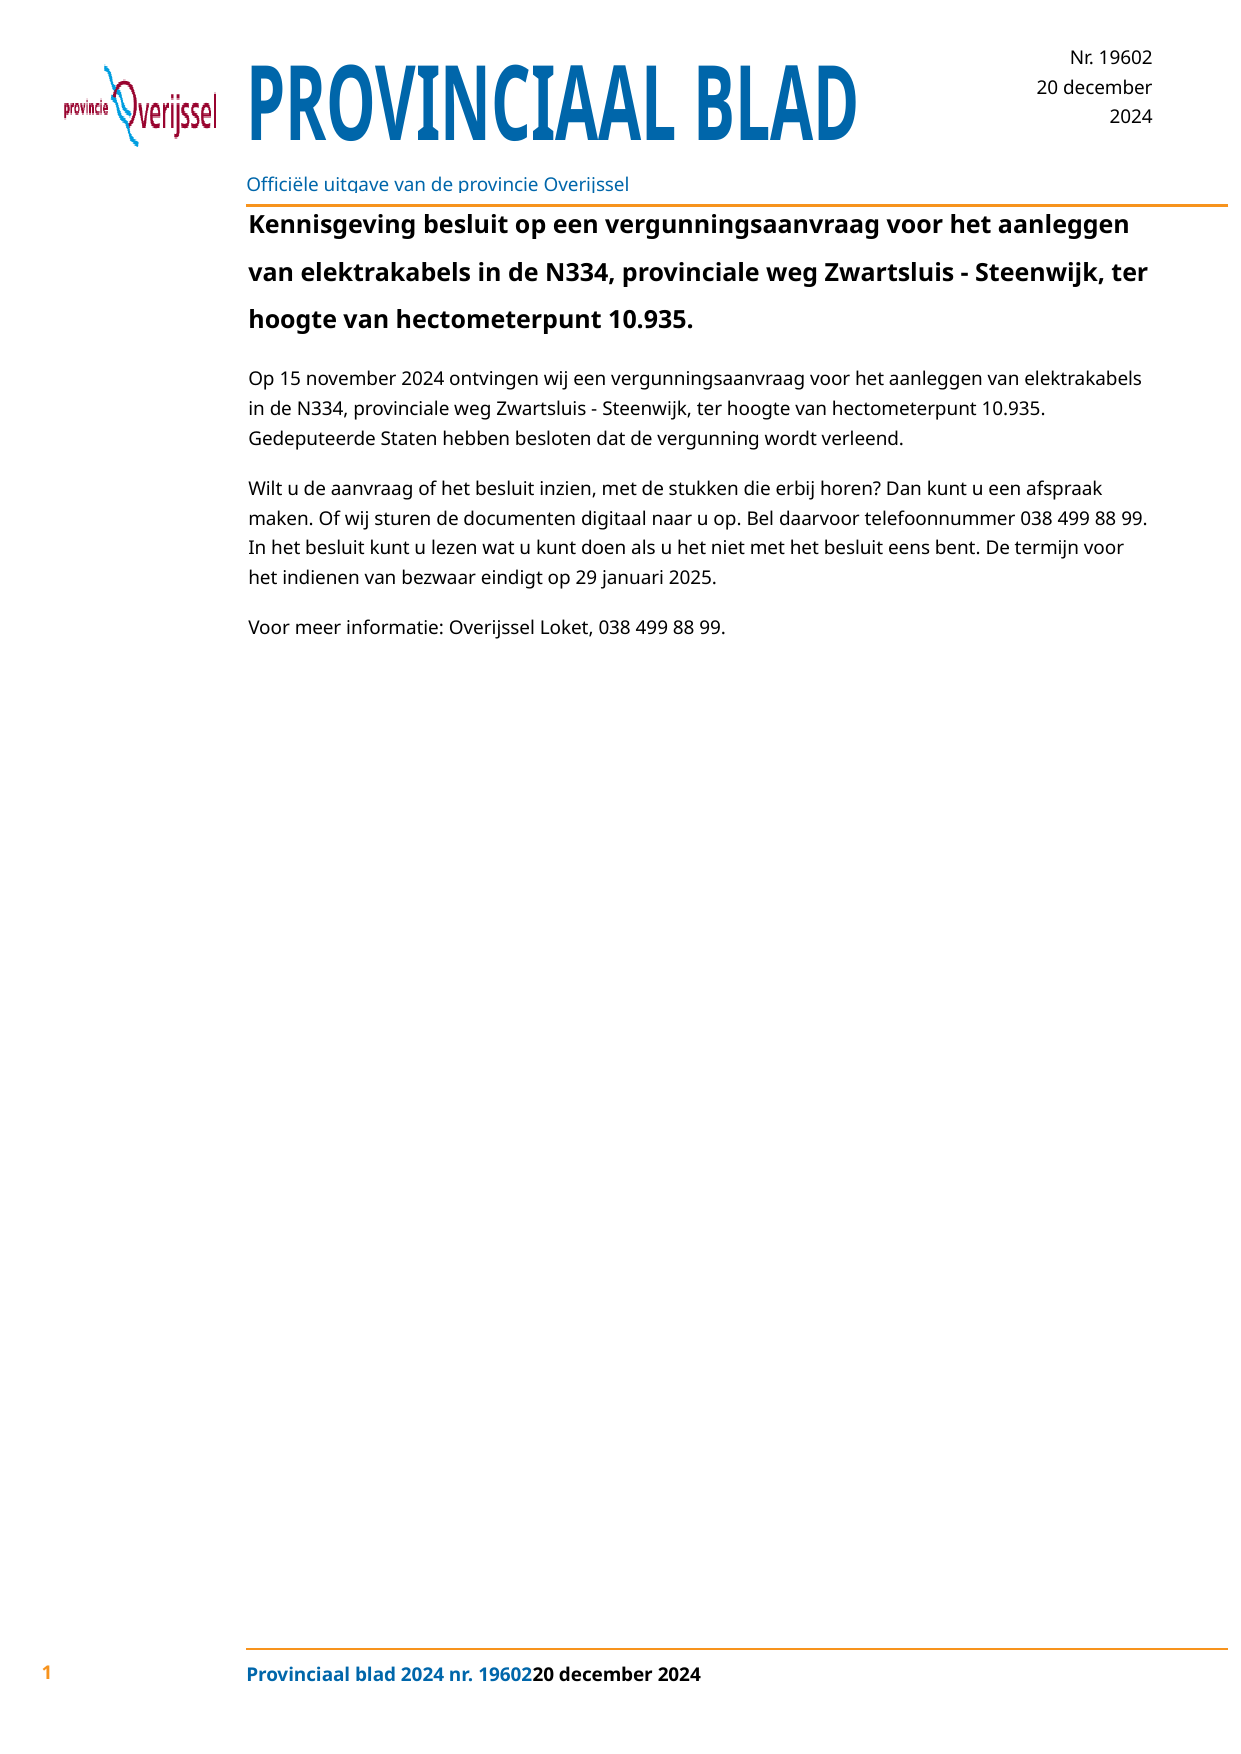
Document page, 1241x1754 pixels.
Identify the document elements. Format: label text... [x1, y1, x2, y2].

text Op 15 november 2024 ontvingen wij een vergunningsaanvraag voor het aanleggen van elektrakabels in de N334, provinciale weg Zwartsluis - Steenwijk, ter hoogte van hectometerpunt 10.935. Gedeputeerde Staten hebben besloten dat de vergunning wordt verleend. [248, 366, 1152, 450]
text Wilt u de aanvraag of het besluit inzien, met de stukken die erbij horen? Dan kunt u een afspraak maken. Of wij sturen de documenten digitaal naar u op. Bel daarvoor telefoonnummer 038 499 88 99. In het besluit kunt u lezen wat u kunt doen als u het niet met het besluit eens bent. De termijn voor het indienen van bezwaar eindigt op 29 januari 2025. [248, 475, 1152, 589]
text Kennisgeving besluit op een vergunningsaanvraag voor het aanleggen van elektrakabels in de N334, provinciale weg Zwartsluis - Steenwijk, ter hoogte van hectometerpunt 10.935. [248, 207, 1152, 336]
picture [41, 47, 231, 172]
text Voor meer informatie: Overijssel Loket, 038 499 88 99. [248, 614, 1152, 640]
